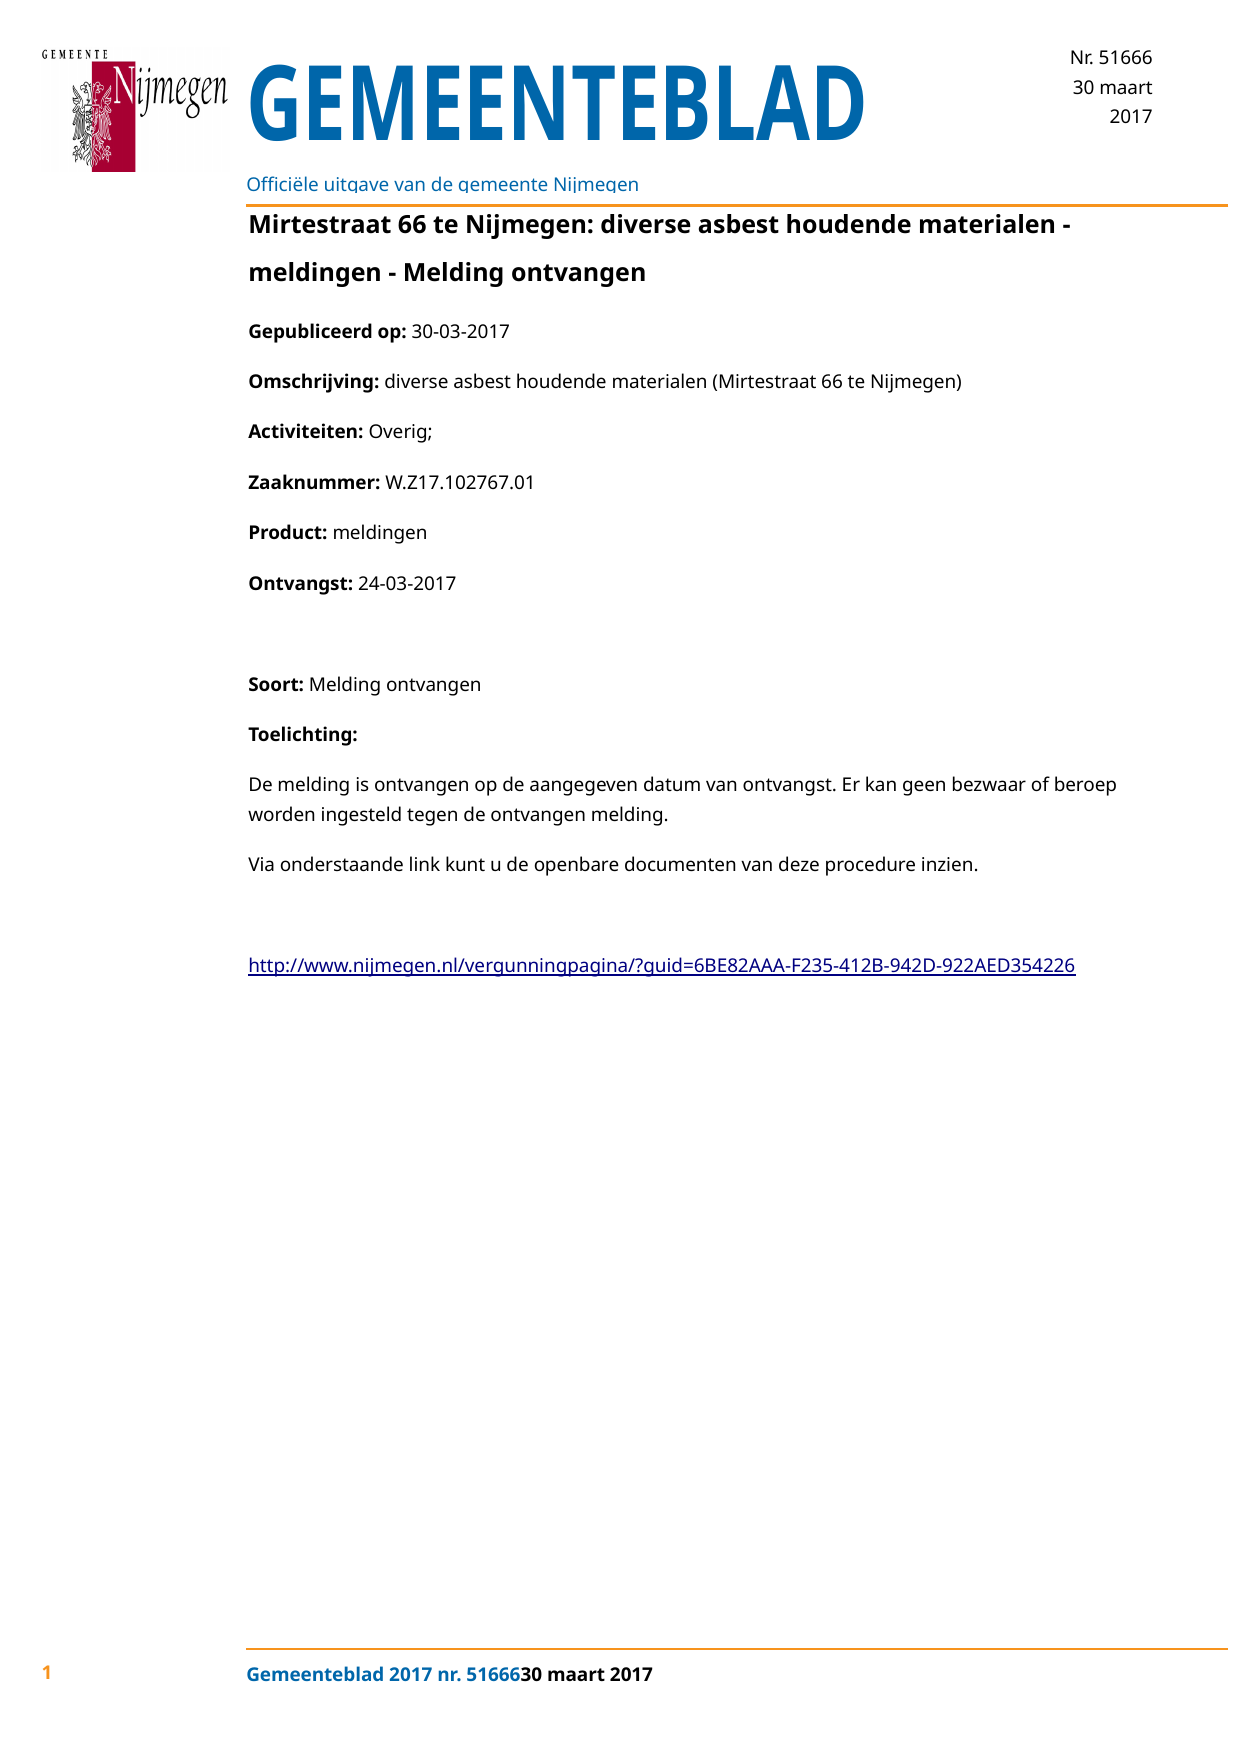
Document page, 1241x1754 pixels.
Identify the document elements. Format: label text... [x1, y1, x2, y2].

picture [41, 47, 231, 172]
text Via onderstaande link kunt u de openbare documenten van deze procedure inzien. [248, 852, 1152, 877]
text Product: meldingen [248, 519, 1152, 545]
text Soort: Melding ontvangen [248, 671, 1152, 697]
text Omschrijving: diverse asbest houdende materialen (Mirtestraat 66 te Nijmegen) [248, 368, 1152, 394]
text Ontvangst: 24-03-2017 [248, 570, 1152, 596]
text De melding is ontvangen op de aangegeven datum van ontvangst. Er kan geen bezwaar of beroep worden ingesteld tegen de ontvangen melding. [248, 772, 1152, 827]
text http://www.nijmegen.nl/vergunningpagina/?guid=6BE82AAA-F235-412B-942D-922AED354226 [248, 952, 1152, 978]
text Toelichting: [248, 721, 1152, 747]
text Gepubliceerd op: 30-03-2017 [248, 318, 1152, 344]
text Mirtestraat 66 te Nijmegen: diverse asbest houdende materialen - meldingen - Melding ontvangen [248, 207, 1152, 288]
text Zaaknummer: W.Z17.102767.01 [248, 469, 1152, 495]
text Activiteiten: Overig; [248, 419, 1152, 444]
